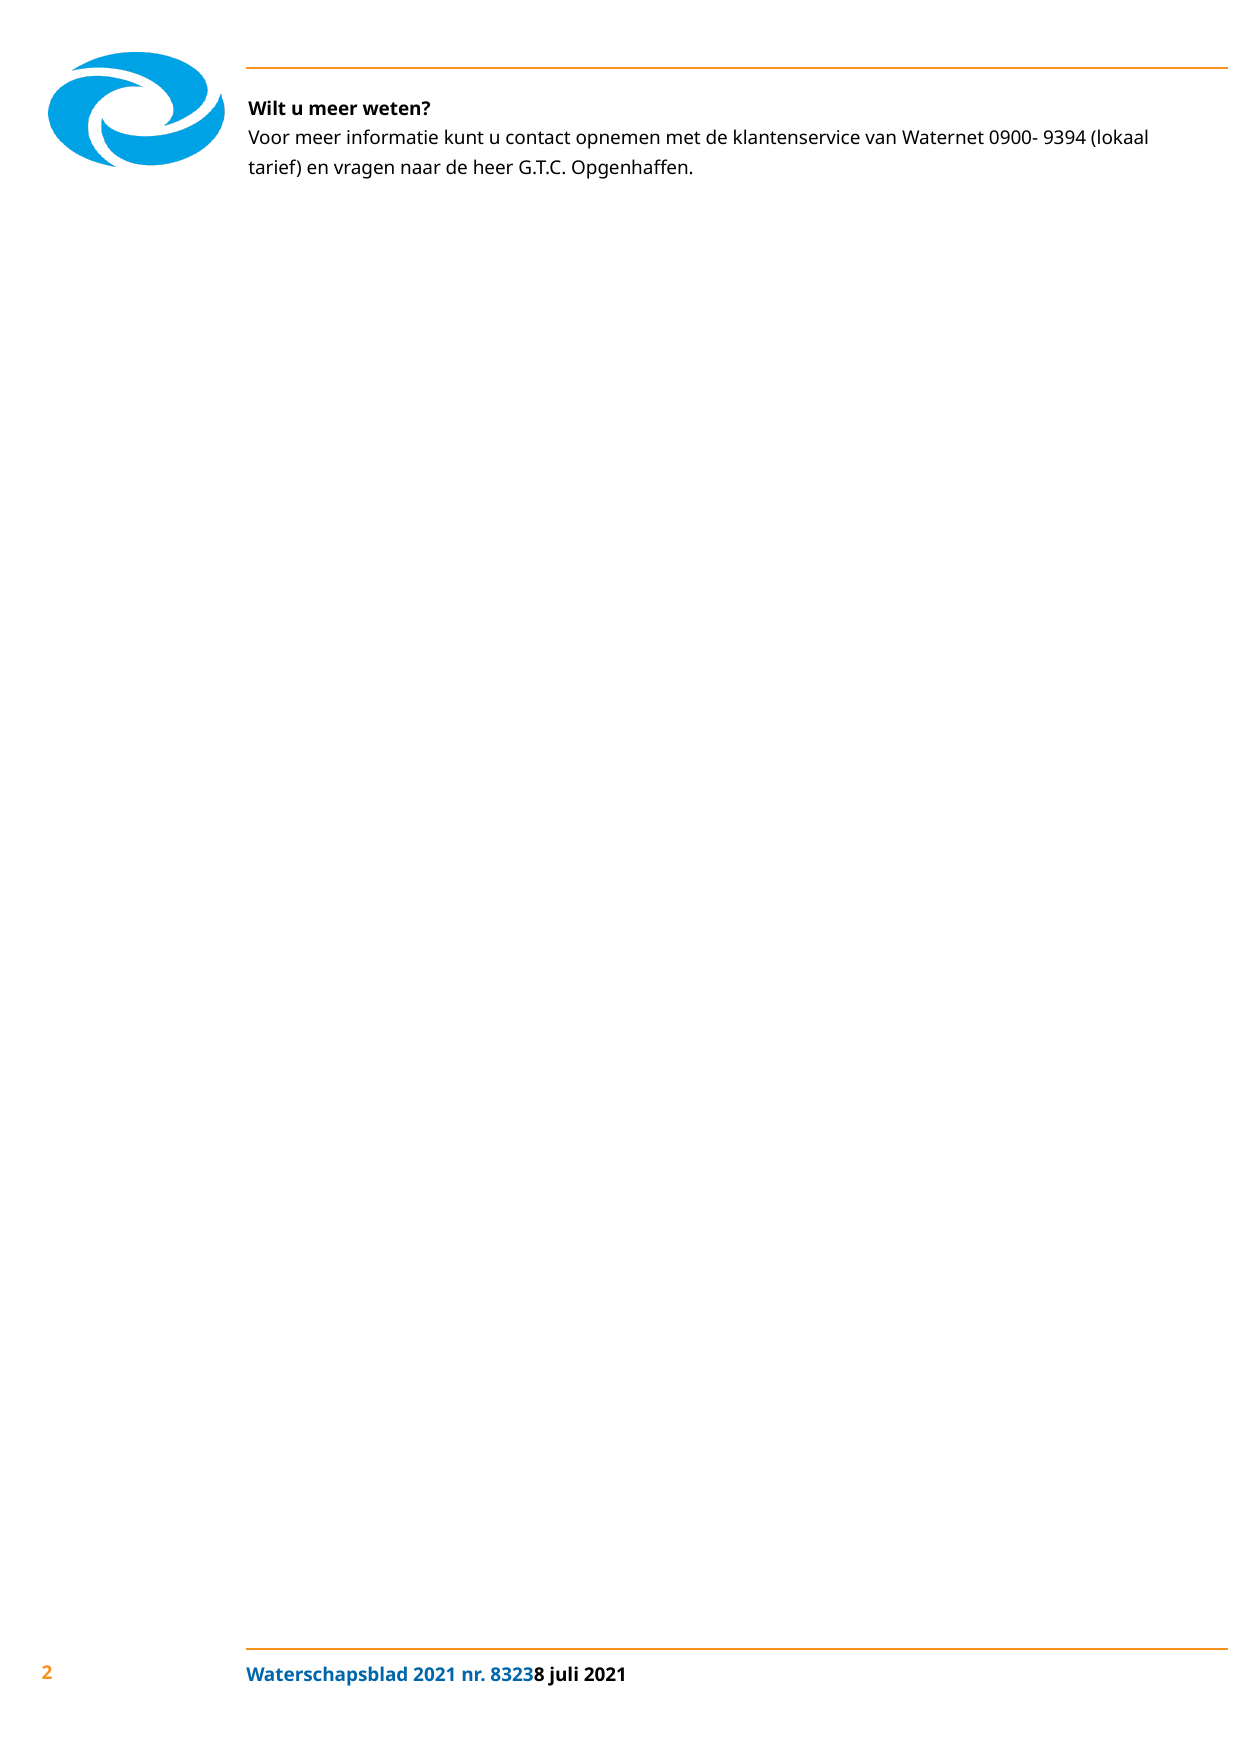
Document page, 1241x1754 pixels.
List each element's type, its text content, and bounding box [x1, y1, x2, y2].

picture [41, 47, 231, 172]
text Wilt u meer weten? [248, 95, 1152, 121]
text Voor meer informatie kunt u contact opnemen met de klantenservice van Waternet 0900- 9394 (lokaal tarief) en vragen naar de heer G.T.C. Opgenhaffen. [248, 124, 1152, 180]
